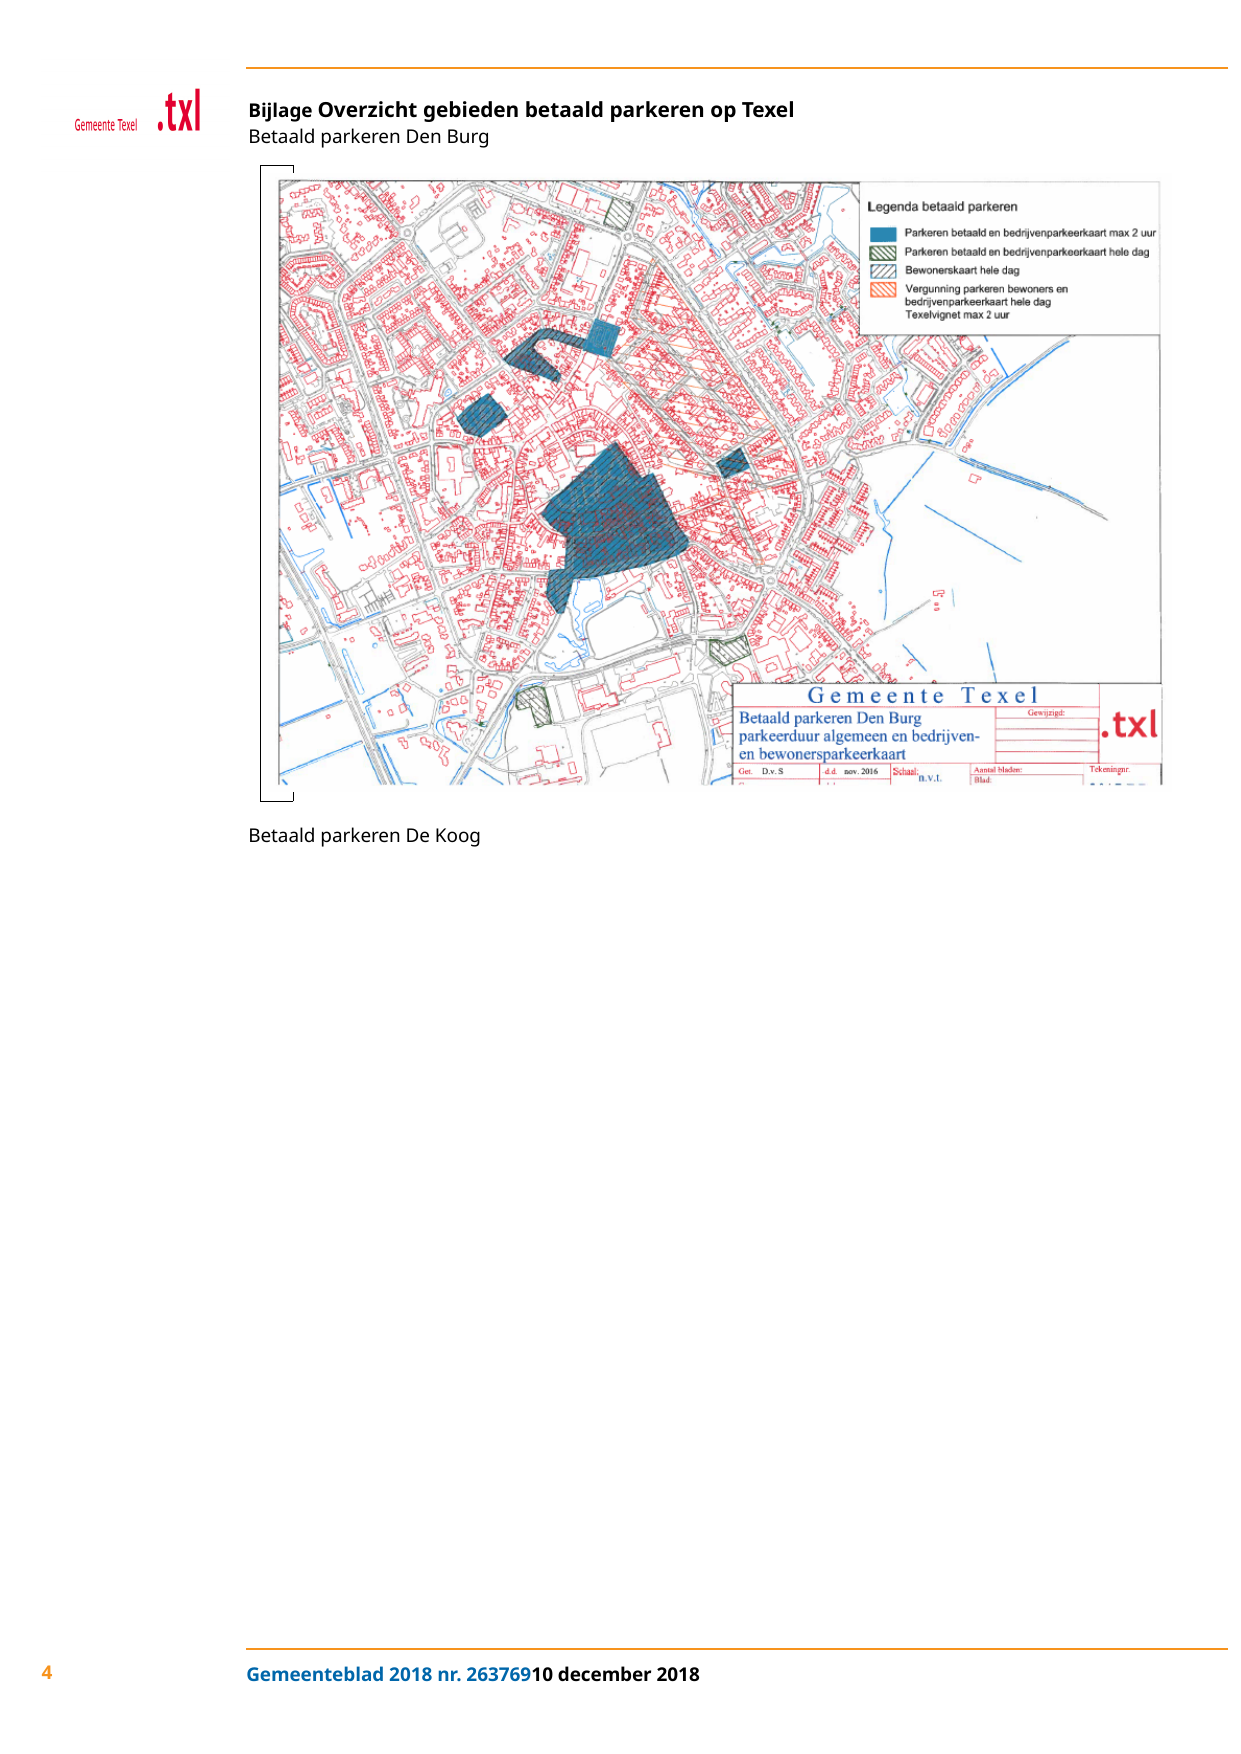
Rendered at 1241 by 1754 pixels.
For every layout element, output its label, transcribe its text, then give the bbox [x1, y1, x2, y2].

picture [41, 47, 231, 172]
text Bijlage Overzicht gebieden betaald parkeren op Texel [248, 95, 1152, 123]
picture [268, 173, 1173, 792]
text Betaald parkeren De Koog [248, 822, 1152, 848]
text Betaald parkeren Den Burg [248, 123, 1152, 149]
